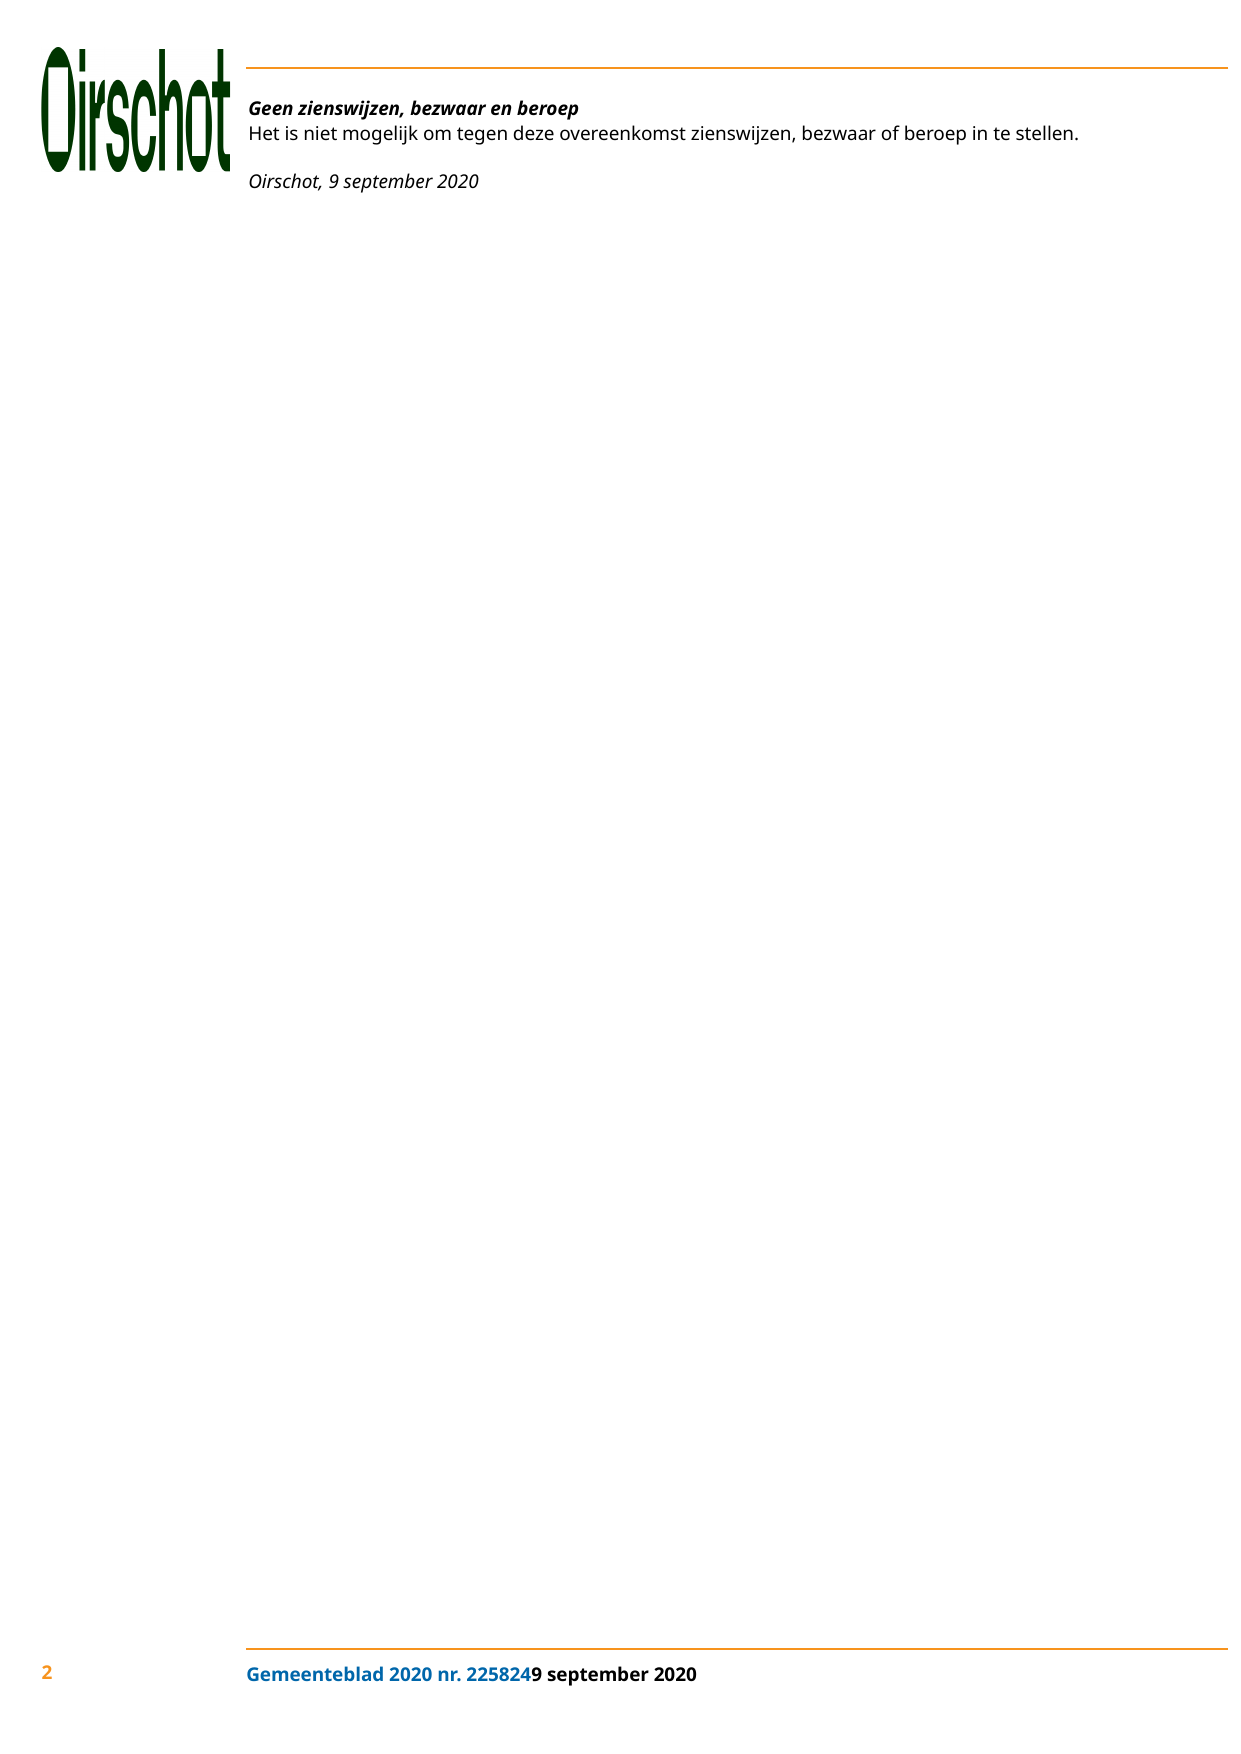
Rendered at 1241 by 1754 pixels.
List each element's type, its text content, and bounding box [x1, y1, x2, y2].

text Oirschot, 9 september 2020 [248, 168, 1152, 194]
text Geen zienswijzen, bezwaar en beroep [248, 95, 1152, 121]
text Het is niet mogelijk om tegen deze overeenkomst zienswijzen, bezwaar of beroep in te stellen. [248, 121, 1152, 146]
picture [41, 47, 231, 172]
